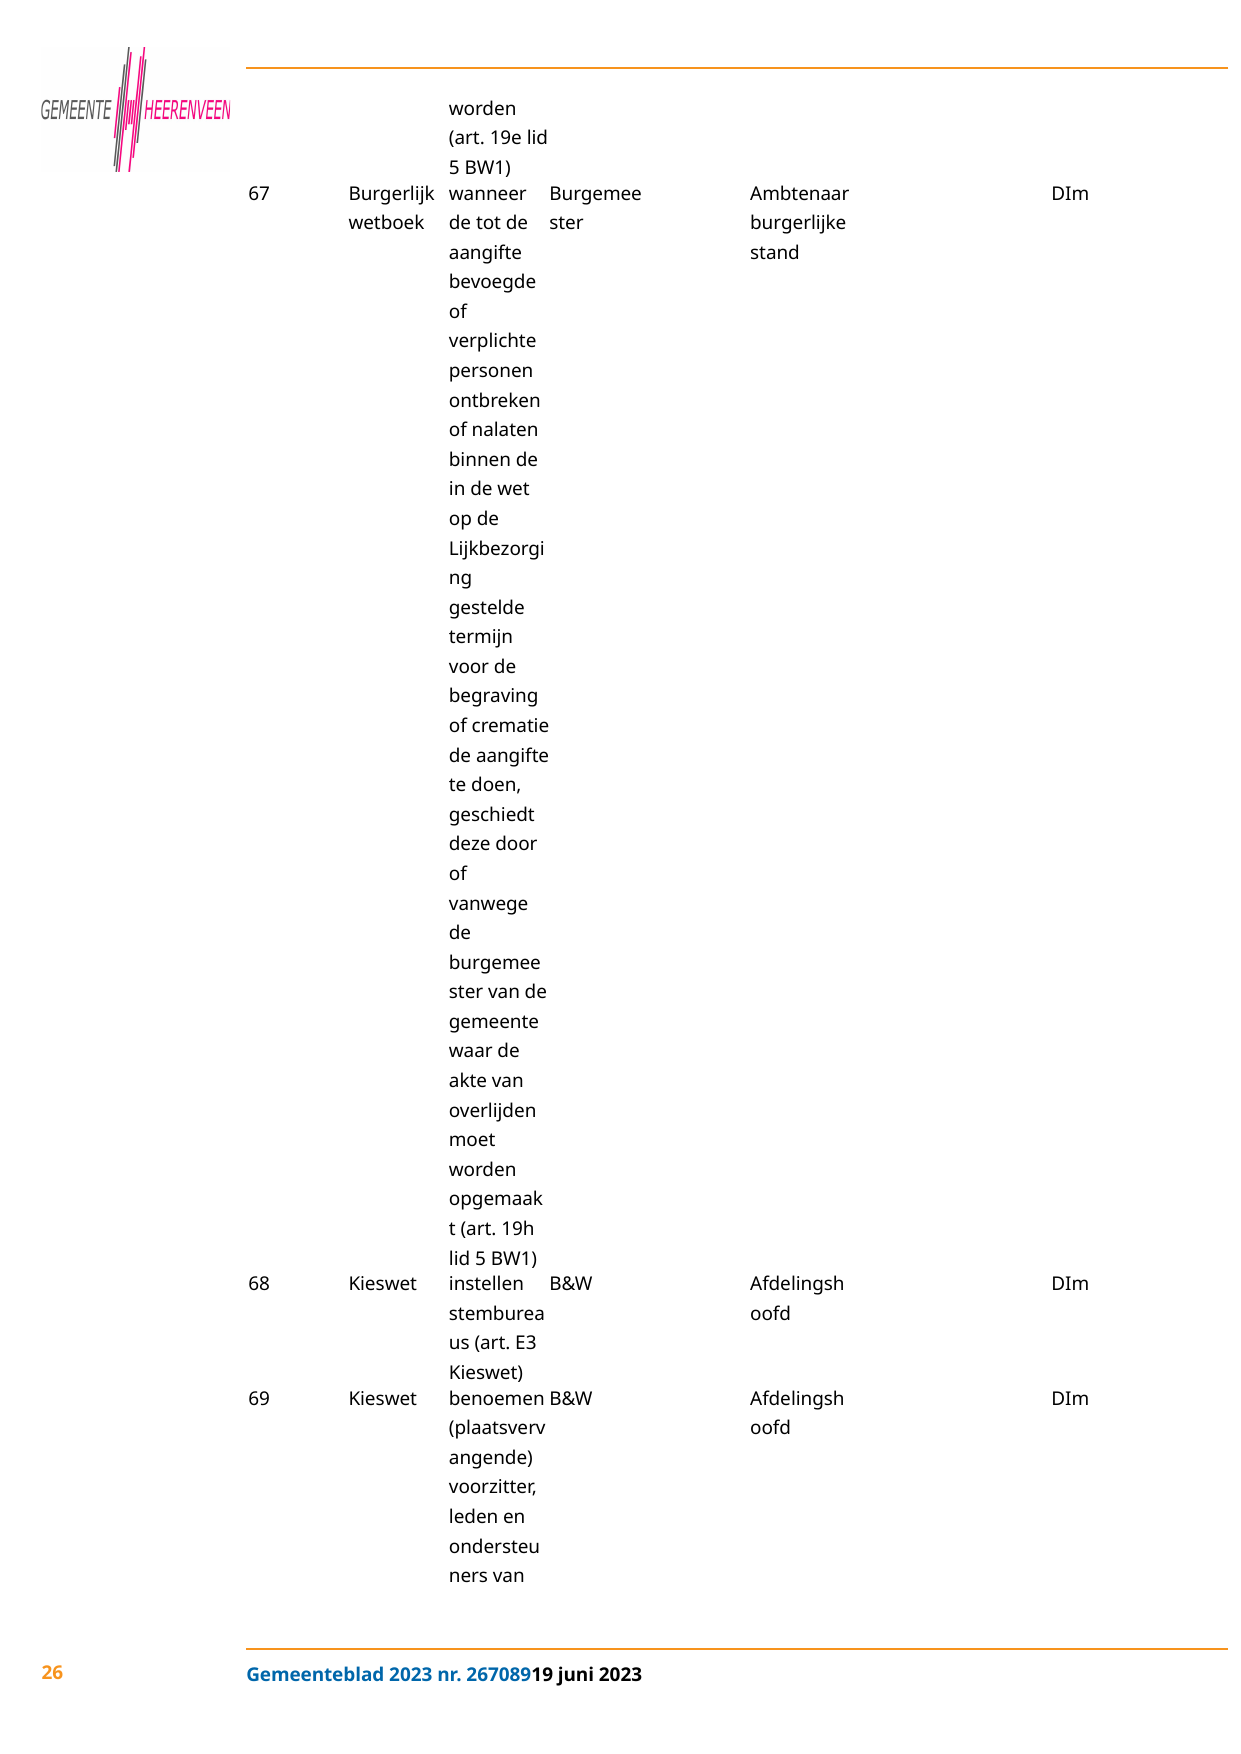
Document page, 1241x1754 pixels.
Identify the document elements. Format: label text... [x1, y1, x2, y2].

table_cell [650, 1270, 750, 1385]
table_cell 67 [248, 180, 348, 1270]
table_cell DIm [1051, 1385, 1152, 1588]
table_cell [951, 1385, 1051, 1588]
table_cell wanneer de tot de aangifte bevoegde of verplichte personen ontbreken of nalaten binnen de in de wet op de Lijkbezorging gestelde termijn voor de begraving of crematie de aangifte te doen, geschiedt deze door of vanwege de burgemeester van de gemeente waar de akte van overlijden moet worden opgemaakt (art. 19h lid 5 BW1) [449, 180, 549, 1270]
table_cell Burgerlijk wetboek [348, 180, 449, 1270]
table_cell B&W [549, 1270, 649, 1385]
table_cell worden (art. 19e lid 5 BW1) [449, 95, 549, 180]
table_cell [650, 95, 750, 180]
table_cell [850, 95, 951, 180]
table_cell [951, 180, 1051, 1270]
table_cell [650, 1385, 750, 1588]
table_cell [549, 95, 649, 180]
table_cell [951, 95, 1051, 180]
table_cell [348, 95, 449, 180]
table_cell [750, 95, 850, 180]
table_cell [650, 180, 750, 1270]
table_cell benoemen (plaatsvervangende) voorzitter, leden en ondersteuners van [449, 1385, 549, 1588]
picture [41, 47, 231, 172]
table_cell DIm [1051, 180, 1152, 1270]
table_cell Afdelingshoofd [750, 1270, 850, 1385]
table_cell [1051, 95, 1152, 180]
table_cell [850, 1385, 951, 1588]
table_cell Kieswet [348, 1385, 449, 1588]
table_cell Kieswet [348, 1270, 449, 1385]
table_cell [850, 180, 951, 1270]
table_cell Burgemeester [549, 180, 649, 1270]
table_cell 68 [248, 1270, 348, 1385]
table_cell 69 [248, 1385, 348, 1588]
table_cell B&W [549, 1385, 649, 1588]
table_cell [850, 1270, 951, 1385]
table_cell DIm [1051, 1270, 1152, 1385]
table_cell [951, 1270, 1051, 1385]
table_cell Afdelingshoofd [750, 1385, 850, 1588]
table_cell instellen stembureaus (art. E3 Kieswet) [449, 1270, 549, 1385]
table_cell Ambtenaar burgerlijke stand [750, 180, 850, 1270]
table_cell [248, 95, 348, 180]
